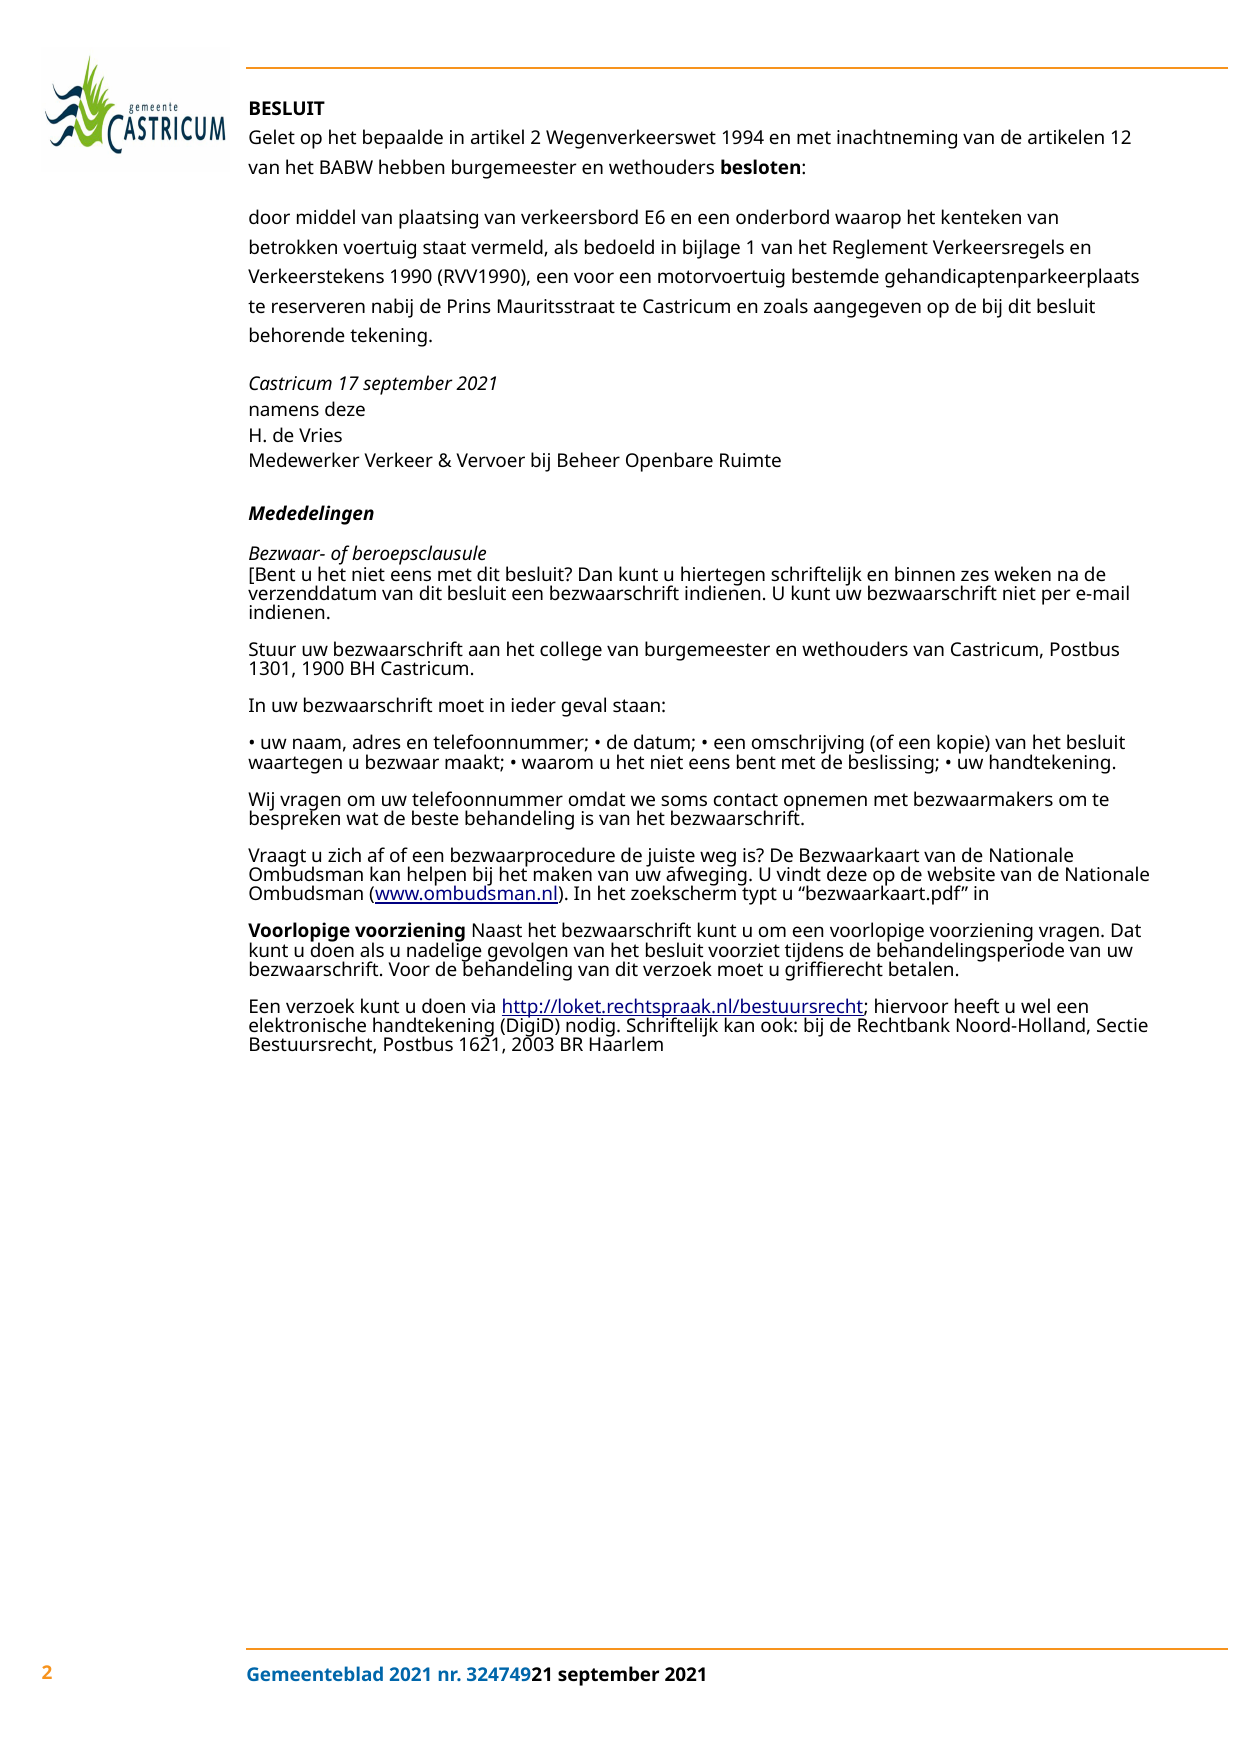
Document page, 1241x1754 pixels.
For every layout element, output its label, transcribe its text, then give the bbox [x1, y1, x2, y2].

text BESLUIT [248, 95, 1152, 121]
text Een verzoek kunt u doen via http://loket.rechtspraak.nl/bestuursrecht; hiervoor heeft u wel een elektronische handtekening (DigiD) nodig. Schriftelijk kan ook: bij de Rechtbank Noord-Holland, Sectie Bestuursrecht, Postbus 1621, 2003 BR Haarlem [248, 998, 1152, 1056]
text namens deze [248, 396, 1152, 422]
text Bezwaar- of beroepsclausule [248, 540, 1152, 566]
text Voorlopige voorziening Naast het bezwaarschrift kunt u om een voorlopige voorziening vragen. Dat kunt u doen als u nadelige gevolgen van het besluit voorziet tijdens de behandelingsperiode van uw bezwaarschrift. Voor de behandeling van dit verzoek moet u griffierecht betalen. [248, 922, 1152, 980]
text Castricum 17 september 2021 [248, 371, 1152, 396]
picture [41, 47, 231, 172]
text Medewerker Verkeer & Vervoer bij Beheer Openbare Ruimte [248, 448, 1152, 473]
text Wij vragen om uw telefoonnummer omdat we soms contact opnemen met bezwaarmakers om te bespreken wat de beste behandeling is van het bezwaarschrift. [248, 791, 1152, 829]
text Mededelingen [248, 501, 1152, 526]
text [Bent u het niet eens met dit besluit? Dan kunt u hiertegen schriftelijk en binnen zes weken na de verzenddatum van dit besluit een bezwaarschrift indienen. U kunt uw bezwaarschrift niet per e-mail indienen. [248, 566, 1152, 623]
text Gelet op het bepaalde in artikel 2 Wegenverkeerswet 1994 en met inachtneming van de artikelen 12 van het BABW hebben burgemeester en wethouders besloten: [248, 124, 1152, 180]
text In uw bezwaarschrift moet in ieder geval staan: [248, 697, 1152, 717]
text Stuur uw bezwaarschrift aan het college van burgemeester en wethouders van Castricum, Postbus 1301, 1900 BH Castricum. [248, 641, 1152, 680]
text Vraagt u zich af of een bezwaarprocedure de juiste weg is? De Bezwaarkaart van de Nationale Ombudsman kan helpen bij het maken van uw afweging. U vindt deze op de website van de Nationale Ombudsman (www.ombudsman.nl). In het zoekscherm typt u “bezwaarkaart.pdf” in [248, 847, 1152, 905]
text H. de Vries [248, 422, 1152, 448]
text door middel van plaatsing van verkeersbord E6 en een onderbord waarop het kenteken van betrokken voertuig staat vermeld, als bedoeld in bijlage 1 van het Reglement Verkeersregels en Verkeerstekens 1990 (RVV1990), een voor een motorvoertuig bestemde gehandicaptenparkeerplaats te reserveren nabij de Prins Mauritsstraat te Castricum en zoals aangegeven op de bij dit besluit behorende tekening. [248, 204, 1152, 348]
text • uw naam, adres en telefoonnummer; • de datum; • een omschrijving (of een kopie) van het besluit waartegen u bezwaar maakt; • waarom u het niet eens bent met de beslissing; • uw handtekening. [248, 734, 1152, 773]
